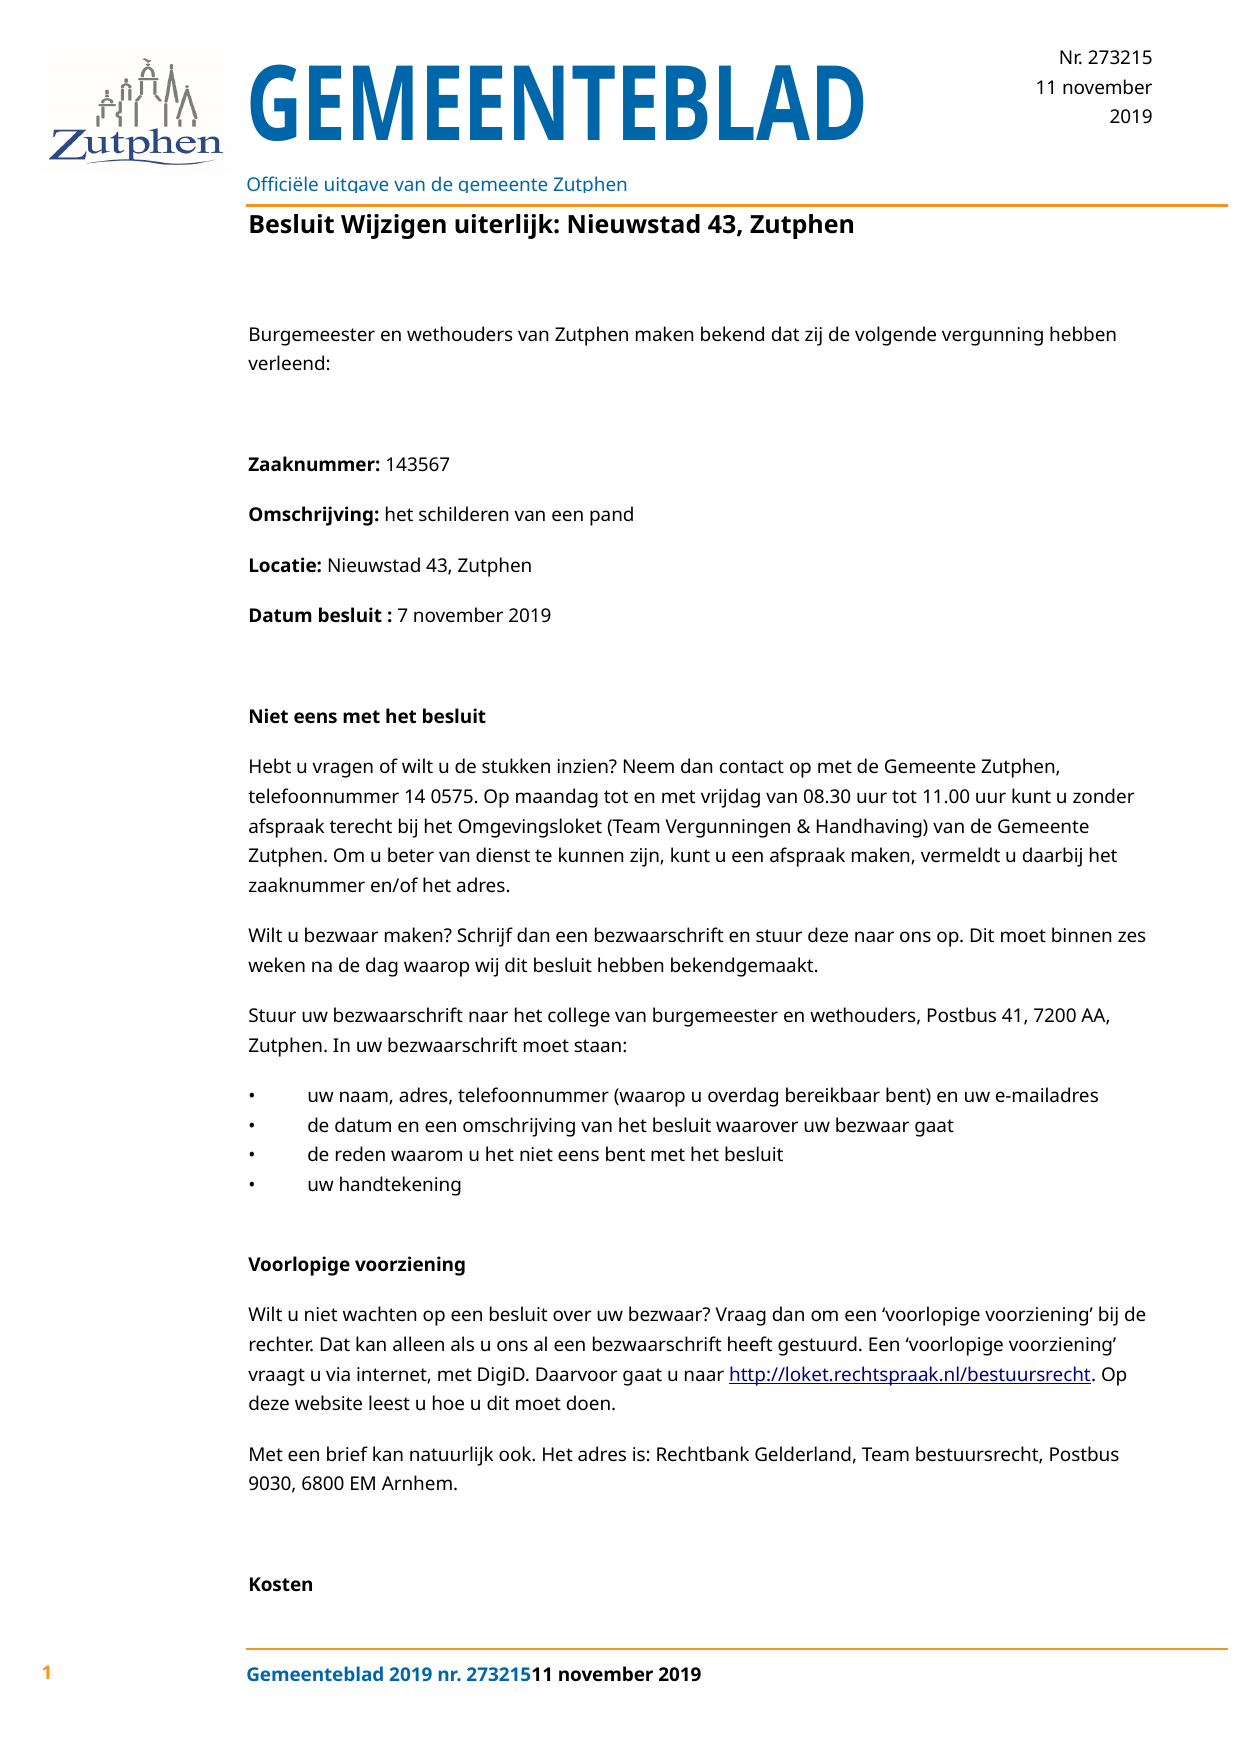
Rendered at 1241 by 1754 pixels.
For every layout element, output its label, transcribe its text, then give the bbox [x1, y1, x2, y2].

text Met een brief kan natuurlijk ook. Het adres is: Rechtbank Gelderland, Team bestuursrecht, Postbus 9030, 6800 EM Arnhem. [248, 1441, 1152, 1496]
text Voorlopige voorziening [248, 1251, 1152, 1277]
text Wilt u niet wachten op een besluit over uw bezwaar? Vraag dan om een ‘voorlopige voorziening’ bij de rechter. Dat kan alleen als u ons al een bezwaarschrift heeft gestuurd. Een ‘voorlopige voorziening’ vraagt u via internet, met DigiD. Daarvoor gaat u naar http://loket.rechtspraak.nl/bestuursrecht. Op deze website leest u hoe u dit moet doen. [248, 1302, 1152, 1416]
text Wilt u bezwaar maken? Schrijf dan een bezwaarschrift en stuur deze naar ons op. Dit moet binnen zes weken na de dag waarop wij dit besluit hebben bekendgemaakt. [248, 922, 1152, 978]
list de datum en een omschrijving van het besluit waarover uw bezwaar gaat [248, 1112, 1152, 1138]
text Hebt u vragen of wilt u de stukken inzien? Neem dan contact op met de Gemeente Zutphen, telefoonnummer 14 0575. Op maandag tot en met vrijdag van 08.30 uur tot 11.00 uur kunt u zonder afspraak terecht bij het Omgevingsloket (Team Vergunningen & Handhaving) van de Gemeente Zutphen. Om u beter van dienst te kunnen zijn, kunt u een afspraak maken, vermeldt u daarbij het zaaknummer en/of het adres. [248, 754, 1152, 898]
list uw naam, adres, telefoonnummer (waarop u overdag bereikbaar bent) en uw e-mailadres [248, 1082, 1152, 1108]
list de reden waarom u het niet eens bent met het besluit [248, 1142, 1152, 1167]
picture [41, 47, 231, 172]
text Locatie: Nieuwstad 43, Zutphen [248, 552, 1152, 578]
text Burgemeester en wethouders van Zutphen maken bekend dat zij de volgende vergunning hebben verleend: [248, 321, 1152, 376]
text Besluit Wijzigen uiterlijk: Nieuwstad 43, Zutphen [248, 207, 1152, 241]
text Stuur uw bezwaarschrift naar het college van burgemeester en wethouders, Postbus 41, 7200 AA, Zutphen. In uw bezwaarschrift moet staan: [248, 1002, 1152, 1058]
text Omschrijving: het schilderen van een pand [248, 502, 1152, 527]
text Niet eens met het besluit [248, 703, 1152, 729]
text Kosten [248, 1571, 1152, 1597]
list uw handtekening [248, 1171, 1152, 1197]
text Datum besluit : 7 november 2019 [248, 602, 1152, 628]
text Zaaknummer: 143567 [248, 451, 1152, 477]
